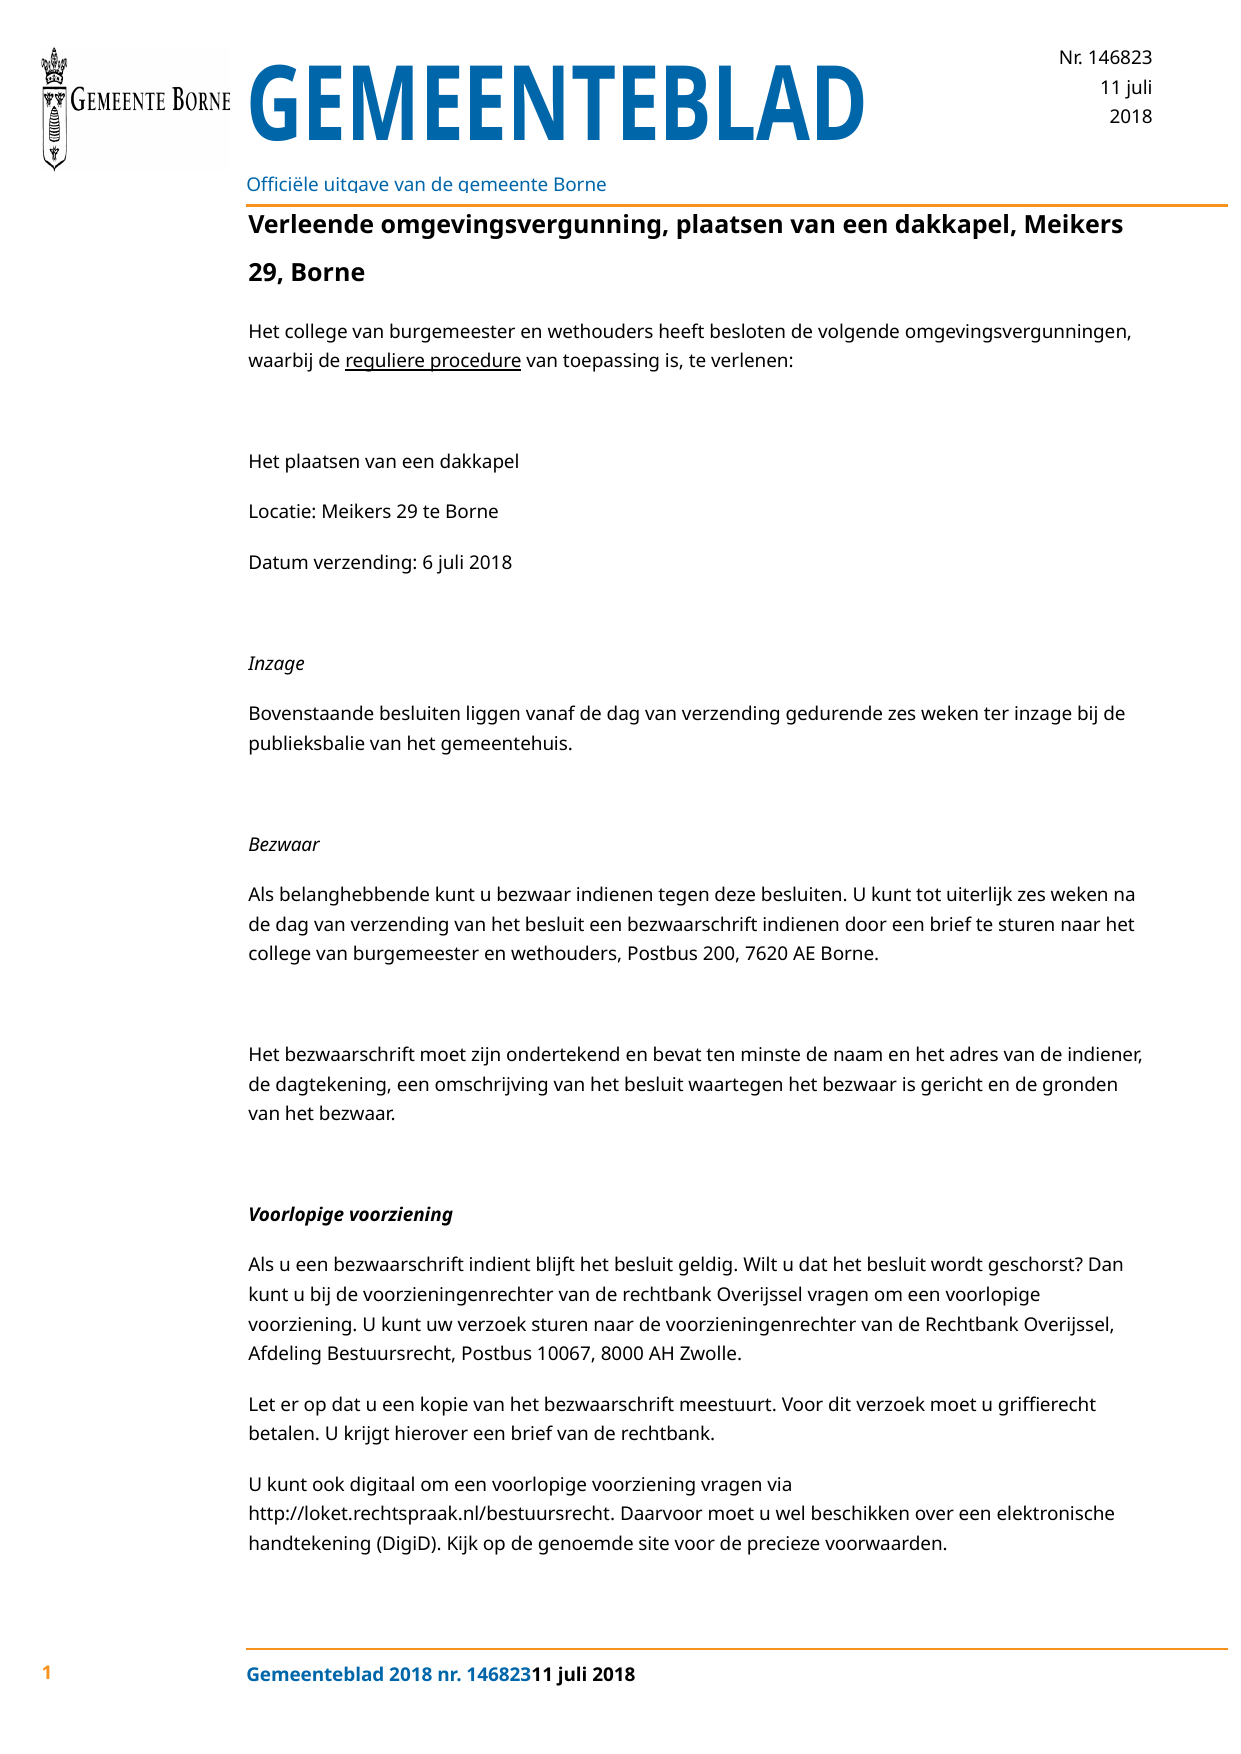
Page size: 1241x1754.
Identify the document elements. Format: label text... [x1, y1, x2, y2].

text Het plaatsen van een dakkapel [248, 448, 1152, 474]
text Verleende omgevingsvergunning, plaatsen van een dakkapel, Meikers 29, Borne [248, 207, 1152, 288]
text Let er op dat u een kopie van het bezwaarschrift meestuurt. Voor dit verzoek moet u griffierecht betalen. U krijgt hierover een brief van de rechtbank. [248, 1391, 1152, 1446]
text Locatie: Meikers 29 te Borne [248, 499, 1152, 524]
text Het college van burgemeester en wethouders heeft besloten de volgende omgevingsvergunningen, waarbij de reguliere procedure van toepassing is, te verlenen: [248, 318, 1152, 373]
text Het bezwaarschrift moet zijn ondertekend en bevat ten minste de naam en het adres van de indiener, de dagtekening, een omschrijving van het besluit waartegen het bezwaar is gericht en de gronden van het bezwaar. [248, 1041, 1152, 1126]
text Datum verzending: 6 juli 2018 [248, 549, 1152, 575]
text Inzage [248, 650, 1152, 676]
text Als belanghebbende kunt u bezwaar indienen tegen deze besluiten. U kunt tot uiterlijk zes weken na de dag van verzending van het besluit een bezwaarschrift indienen door een brief te sturen naar het college van burgemeester en wethouders, Postbus 200, 7620 AE Borne. [248, 881, 1152, 966]
text U kunt ook digitaal om een voorlopige voorziening vragen via http://loket.rechtspraak.nl/bestuursrecht. Daarvoor moet u wel beschikken over een elektronische handtekening (DigiD). Kijk op de genoemde site voor de precieze voorwaarden. [248, 1471, 1152, 1556]
text Als u een bezwaarschrift indient blijft het besluit geldig. Wilt u dat het besluit wordt geschorst? Dan kunt u bij de voorzieningenrechter van de rechtbank Overijssel vragen om een voorlopige voorziening. U kunt uw verzoek sturen naar de voorzieningenrechter van de Rechtbank Overijssel, Afdeling Bestuursrecht, Postbus 10067, 8000 AH Zwolle. [248, 1252, 1152, 1366]
picture [41, 47, 231, 172]
text Bezwaar [248, 831, 1152, 857]
text Voorlopige voorziening [248, 1201, 1152, 1227]
text Bovenstaande besluiten liggen vanaf de dag van verzending gedurende zes weken ter inzage bij de publieksbalie van het gemeentehuis. [248, 700, 1152, 756]
